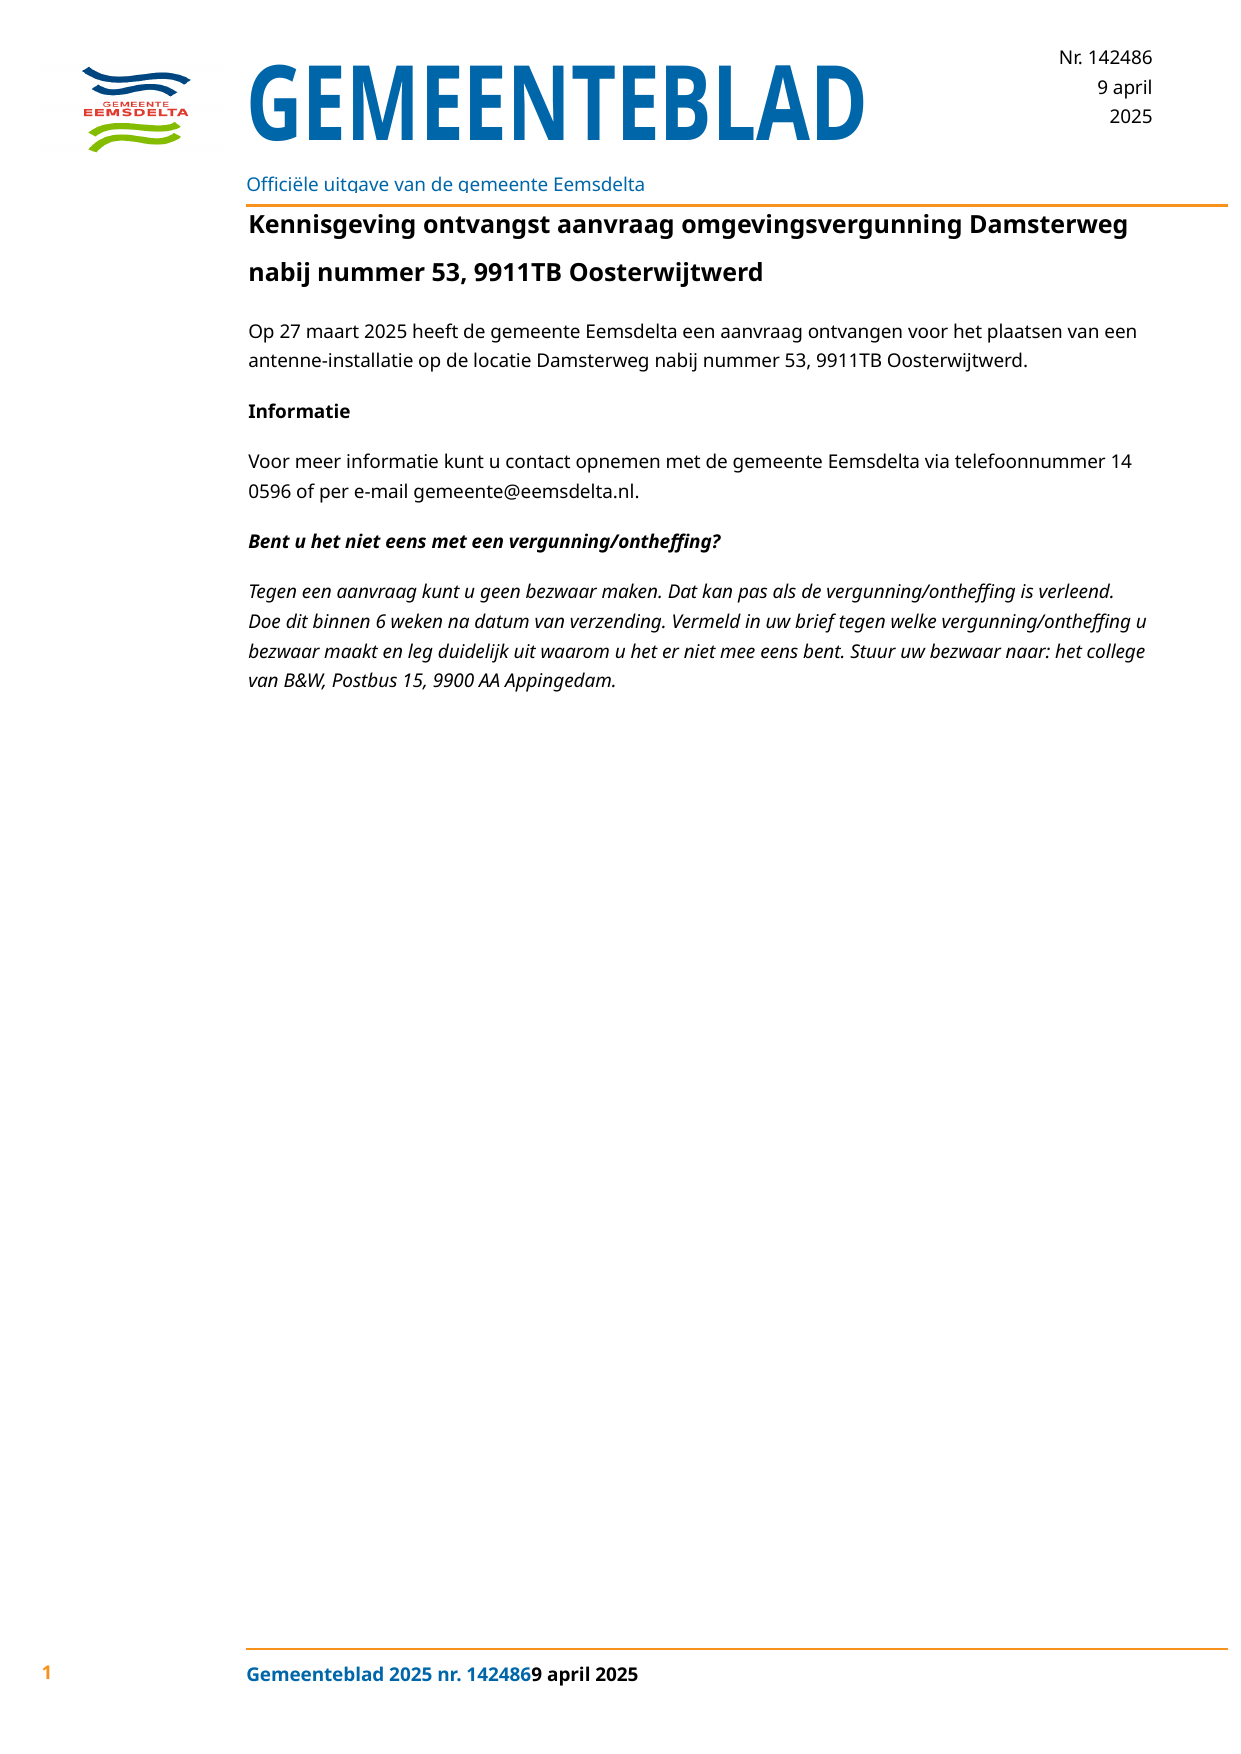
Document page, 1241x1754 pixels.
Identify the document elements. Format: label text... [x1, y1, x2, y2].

picture [41, 47, 231, 172]
text Kennisgeving ontvangst aanvraag omgevingsvergunning Damsterweg nabij nummer 53, 9911TB Oosterwijtwerd [248, 207, 1152, 288]
text Voor meer informatie kunt u contact opnemen met de gemeente Eemsdelta via telefoonnummer 14 0596 of per e-mail gemeente@eemsdelta.nl. [248, 448, 1152, 504]
text Tegen een aanvraag kunt u geen bezwaar maken. Dat kan pas als de vergunning/ontheffing is verleend. Doe dit binnen 6 weken na datum van verzending. Vermeld in uw brief tegen welke vergunning/ontheffing u bezwaar maakt en leg duidelijk uit waarom u het er niet mee eens bent. Stuur uw bezwaar naar: het college van B&W, Postbus 15, 9900 AA Appingedam. [248, 579, 1152, 693]
text Bent u het niet eens met een vergunning/ontheffing? [248, 528, 1152, 554]
text Op 27 maart 2025 heeft de gemeente Eemsdelta een aanvraag ontvangen voor het plaatsen van een antenne-installatie op de locatie Damsterweg nabij nummer 53, 9911TB Oosterwijtwerd. [248, 318, 1152, 373]
text Informatie [248, 398, 1152, 424]
